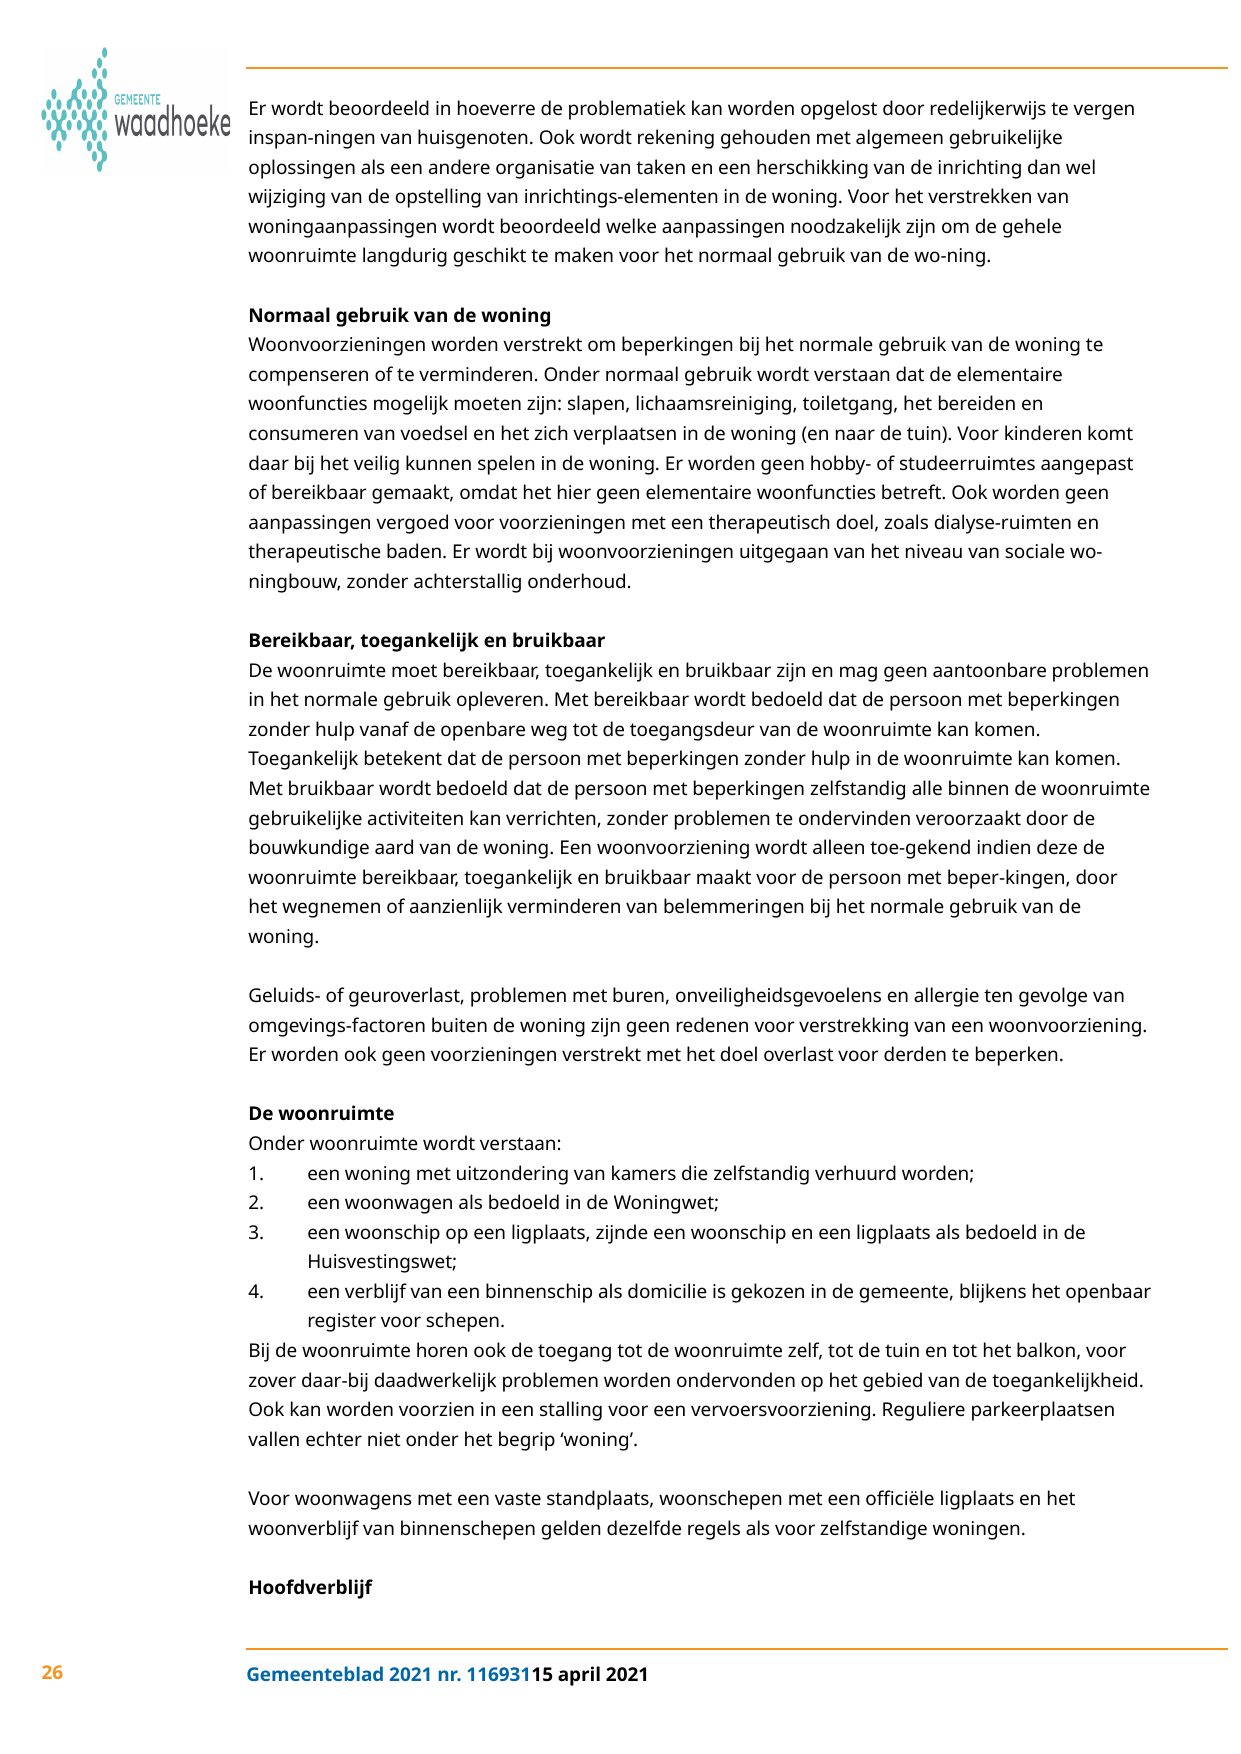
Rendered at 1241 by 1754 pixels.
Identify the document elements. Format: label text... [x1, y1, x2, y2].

text Woonvoorzieningen worden verstrekt om beperkingen bij het normale gebruik van de woning te compenseren of te verminderen. Onder normaal gebruik wordt verstaan dat de elementaire woonfuncties mogelijk moeten zijn: slapen, lichaamsreiniging, toiletgang, het bereiden en consumeren van voedsel en het zich verplaatsen in de woning (en naar de tuin). Voor kinderen komt daar bij het veilig kunnen spelen in de woning. Er worden geen hobby- of studeerruimtes aangepast of bereikbaar gemaakt, omdat het hier geen elementaire woonfuncties betreft. Ook worden geen aanpassingen vergoed voor voorzieningen met een therapeutisch doel, zoals dialyse-ruimten en therapeutische baden. Er wordt bij woonvoorzieningen uitgegaan van het niveau van sociale wo-ningbouw, zonder achterstallig onderhoud. [248, 331, 1152, 594]
text De woonruimte [248, 1101, 1152, 1126]
list een woning met uitzondering van kamers die zelfstandig verhuurd worden; [248, 1160, 1152, 1186]
text Voor woonwagens met een vaste standplaats, woonschepen met een officiële ligplaats en het woonverblijf van binnenschepen gelden dezelfde regels als voor zelfstandige woningen. [248, 1485, 1152, 1541]
text Onder woonruimte wordt verstaan: [248, 1130, 1152, 1156]
text Normaal gebruik van de woning [248, 302, 1152, 328]
list een verblijf van een binnenschip als domicilie is gekozen in de gemeente, blijkens het openbaar register voor schepen. [248, 1278, 1152, 1333]
text Bij de woonruimte horen ook de toegang tot de woonruimte zelf, tot de tuin en tot het balkon, voor zover daar-bij daadwerkelijk problemen worden ondervonden op het gebied van de toegankelijkheid. Ook kan worden voorzien in een stalling voor een vervoersvoorziening. Reguliere parkeerplaatsen vallen echter niet onder het begrip ‘woning’. [248, 1337, 1152, 1452]
text De woonruimte moet bereikbaar, toegankelijk en bruikbaar zijn en mag geen aantoonbare problemen in het normale gebruik opleveren. Met bereikbaar wordt bedoeld dat de persoon met beperkingen zonder hulp vanaf de openbare weg tot de toegangsdeur van de woonruimte kan komen. Toegankelijk betekent dat de persoon met beperkingen zonder hulp in de woonruimte kan komen. Met bruikbaar wordt bedoeld dat de persoon met beperkingen zelfstandig alle binnen de woonruimte gebruikelijke activiteiten kan verrichten, zonder problemen te ondervinden veroorzaakt door de bouwkundige aard van de woning. Een woonvoorziening wordt alleen toe-gekend indien deze de woonruimte bereikbaar, toegankelijk en bruikbaar maakt voor de persoon met beper-kingen, door het wegnemen of aanzienlijk verminderen van belemmeringen bij het normale gebruik van de woning. [248, 657, 1152, 949]
list een woonschip op een ligplaats, zijnde een woonschip en een ligplaats als bedoeld in de Huisvestingswet; [248, 1219, 1152, 1274]
text Geluids- of geuroverlast, problemen met buren, onveiligheidsgevoelens en allergie ten gevolge van omgevings-factoren buiten de woning zijn geen redenen voor verstrekking van een woonvoorziening. Er worden ook geen voorzieningen verstrekt met het doel overlast voor derden te beperken. [248, 982, 1152, 1067]
text Hoofdverblijf [248, 1574, 1152, 1600]
text Bereikbaar, toegankelijk en bruikbaar [248, 627, 1152, 653]
picture [41, 47, 231, 172]
text Er wordt beoordeeld in hoeverre de problematiek kan worden opgelost door redelijkerwijs te vergen inspan-ningen van huisgenoten. Ook wordt rekening gehouden met algemeen gebruikelijke oplossingen als een andere organisatie van taken en een herschikking van de inrichting dan wel wijziging van de opstelling van inrichtings-elementen in de woning. Voor het verstrekken van woningaanpassingen wordt beoordeeld welke aanpassingen noodzakelijk zijn om de gehele woonruimte langdurig geschikt te maken voor het normaal gebruik van de wo-ning. [248, 95, 1152, 268]
list een woonwagen als bedoeld in de Woningwet; [248, 1189, 1152, 1215]
